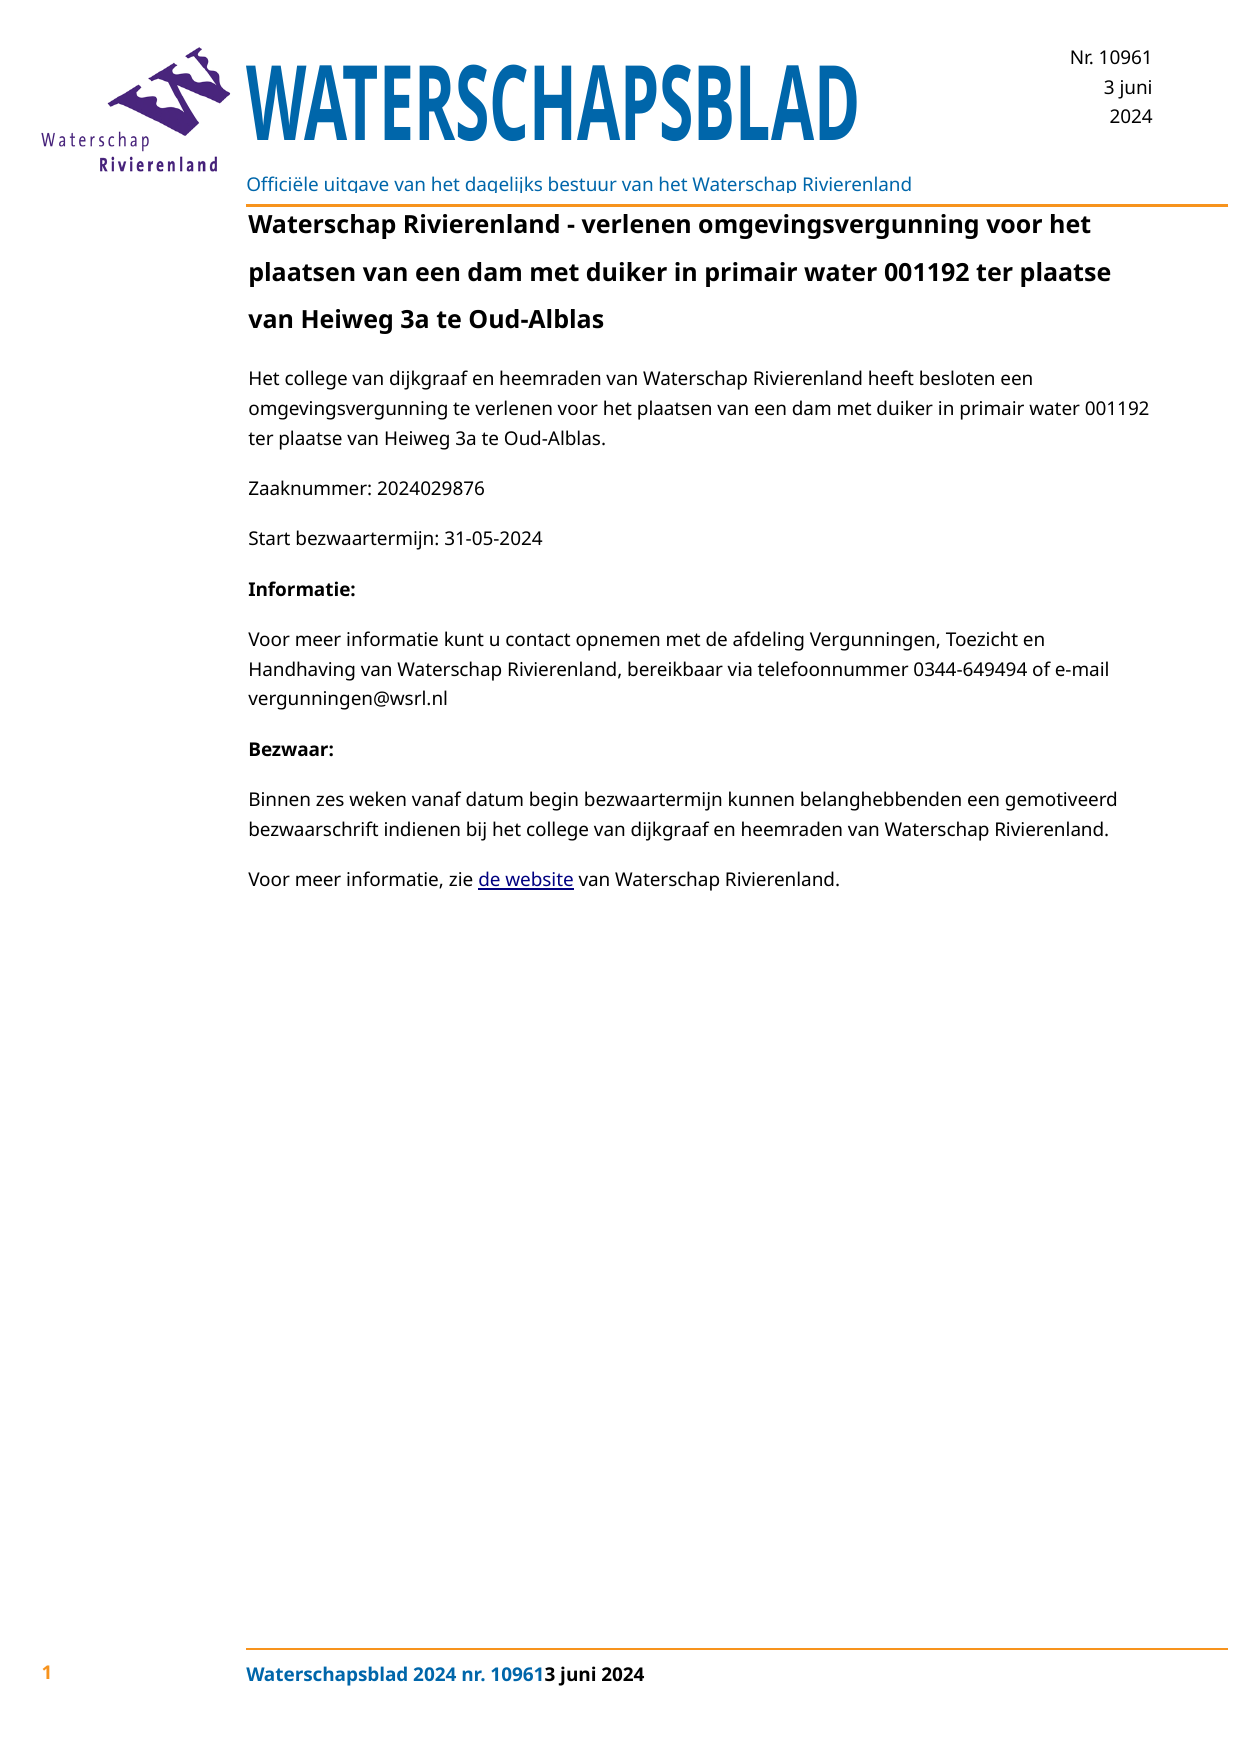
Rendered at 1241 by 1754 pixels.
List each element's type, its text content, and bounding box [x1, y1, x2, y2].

text Informatie: [248, 576, 1152, 602]
picture [41, 47, 231, 172]
text Binnen zes weken vanaf datum begin bezwaartermijn kunnen belanghebbenden een gemotiveerd bezwaarschrift indienen bij het college van dijkgraaf en heemraden van Waterschap Rivierenland. [248, 786, 1152, 842]
text Voor meer informatie kunt u contact opnemen met de afdeling Vergunningen, Toezicht en Handhaving van Waterschap Rivierenland, bereikbaar via telefoonnummer 0344-649494 of e-mail vergunningen@wsrl.nl [248, 626, 1152, 711]
text Start bezwaartermijn: 31-05-2024 [248, 526, 1152, 551]
text Waterschap Rivierenland - verlenen omgevingsvergunning voor het plaatsen van een dam met duiker in primair water 001192 ter plaatse van Heiweg 3a te Oud-Alblas [248, 207, 1152, 336]
text Zaaknummer: 2024029876 [248, 475, 1152, 501]
text Het college van dijkgraaf en heemraden van Waterschap Rivierenland heeft besloten een omgevingsvergunning te verlenen voor het plaatsen van een dam met duiker in primair water 001192 ter plaatse van Heiweg 3a te Oud-Alblas. [248, 366, 1152, 450]
text Bezwaar: [248, 736, 1152, 762]
text Voor meer informatie, zie de website van Waterschap Rivierenland. [248, 866, 1152, 892]
